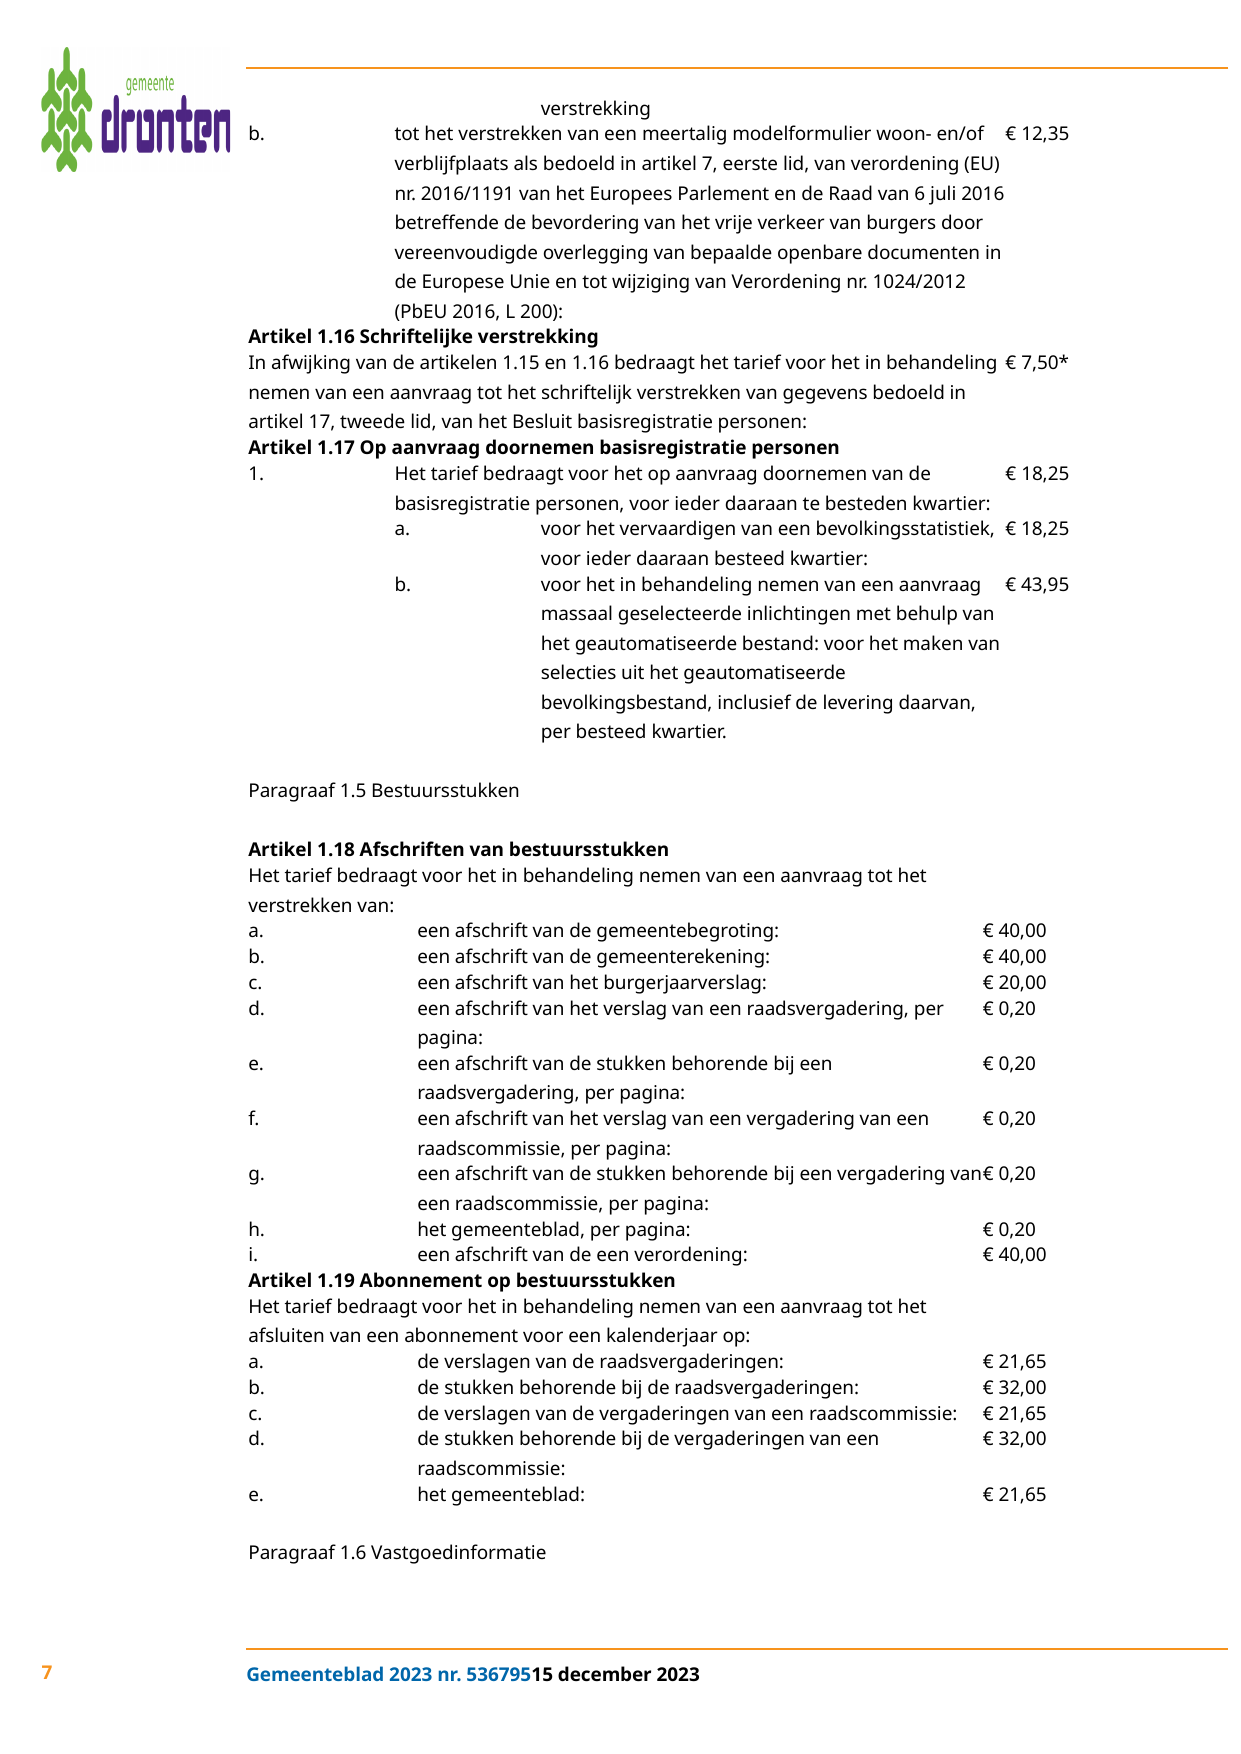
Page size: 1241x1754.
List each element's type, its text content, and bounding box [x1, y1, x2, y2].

table_cell [248, 571, 394, 744]
table_cell een afschrift van de een verordening: [417, 1242, 983, 1267]
table_cell d. [248, 995, 417, 1050]
table_cell € 20,00 [983, 969, 1152, 995]
table_cell € 18,25 [1005, 515, 1152, 571]
table_cell het gemeenteblad: [417, 1481, 983, 1507]
table_cell Artikel 1.17 Op aanvraag doornemen basisregistratie personen [248, 434, 1005, 460]
table_cell g. [248, 1161, 417, 1216]
table_cell verstrekking [541, 95, 1005, 121]
text Paragraaf 1.5 Bestuursstukken [248, 777, 1152, 803]
picture [41, 47, 231, 172]
table_cell d. [248, 1426, 417, 1481]
table_cell voor het in behandeling nemen van een aanvraag massaal geselecteerde inlichtingen met behulp van het geautomatiseerde bestand: voor het maken van selecties uit het geautomatiseerde bevolkingsbestand, inclusief de levering daarvan, per besteed kwartier. [541, 571, 1005, 744]
table_cell € 40,00 [983, 1242, 1152, 1267]
table_cell Het tarief bedraagt voor het op aanvraag doornemen van de basisregistratie personen, voor ieder daaraan te besteden kwartier: [394, 460, 1005, 515]
table_cell € 18,25 [1005, 460, 1152, 515]
table_cell c. [248, 1400, 417, 1426]
table_cell € 0,20 [983, 1161, 1152, 1216]
table_cell € 21,65 [983, 1400, 1152, 1426]
table_cell b. [248, 943, 417, 969]
text Paragraaf 1.6 Vastgoedinformatie [248, 1539, 1152, 1565]
table_cell a. [394, 515, 541, 571]
table_cell € 21,65 [983, 1349, 1152, 1374]
table_cell [248, 95, 394, 121]
table_cell In afwijking van de artikelen 1.15 en 1.16 bedraagt het tarief voor het in behandeling nemen van een aanvraag tot het schriftelijk verstrekken van gegevens bedoeld in artikel 17, tweede lid, van het Besluit basisregistratie personen: [248, 350, 1005, 434]
table_cell de verslagen van de raadsvergaderingen: [417, 1349, 983, 1374]
table_cell tot het verstrekken van een meertalig modelformulier woon- en/of verblijfplaats als bedoeld in artikel 7, eerste lid, van verordening (EU) nr. 2016/1191 van het Europees Parlement en de Raad van 6 juli 2016 betreffende de bevordering van het vrije verkeer van burgers door vereenvoudigde overlegging van bepaalde openbare documenten in de Europese Unie en tot wijziging van Verordening nr. 1024/2012 (PbEU 2016, L 200): [394, 121, 1005, 324]
table_cell Artikel 1.19 Abonnement op bestuursstukken [248, 1268, 983, 1293]
table_cell € 12,35 [1005, 121, 1152, 324]
table_cell € 32,00 [983, 1426, 1152, 1481]
table_cell een afschrift van het verslag van een vergadering van een raadscommissie, per pagina: [417, 1105, 983, 1161]
table_cell € 0,20 [983, 1216, 1152, 1242]
table_cell de verslagen van de vergaderingen van een raadscommissie: [417, 1400, 983, 1426]
table_cell het gemeenteblad, per pagina: [417, 1216, 983, 1242]
table_cell e. [248, 1481, 417, 1507]
table_cell de stukken behorende bij de vergaderingen van een raadscommissie: [417, 1426, 983, 1481]
table_cell een afschrift van het burgerjaarverslag: [417, 969, 983, 995]
table_cell [248, 515, 394, 571]
table_cell Artikel 1.16 Schriftelijke verstrekking [248, 324, 1005, 349]
table_cell de stukken behorende bij de raadsvergaderingen: [417, 1374, 983, 1400]
table_cell € 0,20 [983, 1105, 1152, 1161]
table_cell b. [394, 571, 541, 744]
table_cell een afschrift van het verslag van een raadsvergadering, per pagina: [417, 995, 983, 1050]
table_cell € 0,20 [983, 1050, 1152, 1105]
table_cell voor het vervaardigen van een bevolkingsstatistiek, voor ieder daaraan besteed kwartier: [541, 515, 1005, 571]
table_cell € 43,95 [1005, 571, 1152, 744]
table_cell € 7,50* [1005, 350, 1152, 434]
table_cell e. [248, 1050, 417, 1105]
table_cell [1005, 434, 1152, 460]
table_cell c. [248, 969, 417, 995]
table_cell [394, 95, 541, 121]
table_cell [1005, 324, 1152, 349]
table_cell b. [248, 121, 394, 324]
table_cell Het tarief bedraagt voor het in behandeling nemen van een aanvraag tot het afsluiten van een abonnement voor een kalenderjaar op: [248, 1293, 983, 1348]
table_header Artikel 1.18 Afschriften van bestuursstukken [248, 836, 983, 862]
table_cell een afschrift van de stukken behorende bij een raadsvergadering, per pagina: [417, 1050, 983, 1105]
table_cell een afschrift van de stukken behorende bij een vergadering van een raadscommissie, per pagina: [417, 1161, 983, 1216]
table_cell [983, 862, 1152, 917]
table_cell [1005, 95, 1152, 121]
table_cell a. [248, 918, 417, 943]
table_cell een afschrift van de gemeentebegroting: [417, 918, 983, 943]
table_cell € 32,00 [983, 1374, 1152, 1400]
table_cell € 40,00 [983, 918, 1152, 943]
table_cell h. [248, 1216, 417, 1242]
table_cell f. [248, 1105, 417, 1161]
table_cell i. [248, 1242, 417, 1267]
table_cell € 21,65 [983, 1481, 1152, 1507]
table_cell [983, 1268, 1152, 1293]
table_cell b. [248, 1374, 417, 1400]
table_cell 1. [248, 460, 394, 515]
table_cell € 40,00 [983, 943, 1152, 969]
table_cell € 0,20 [983, 995, 1152, 1050]
table_cell a. [248, 1349, 417, 1374]
table_cell Het tarief bedraagt voor het in behandeling nemen van een aanvraag tot het verstrekken van: [248, 862, 983, 917]
table_cell [983, 1293, 1152, 1348]
table_cell een afschrift van de gemeenterekening: [417, 943, 983, 969]
table_header [983, 836, 1152, 862]
